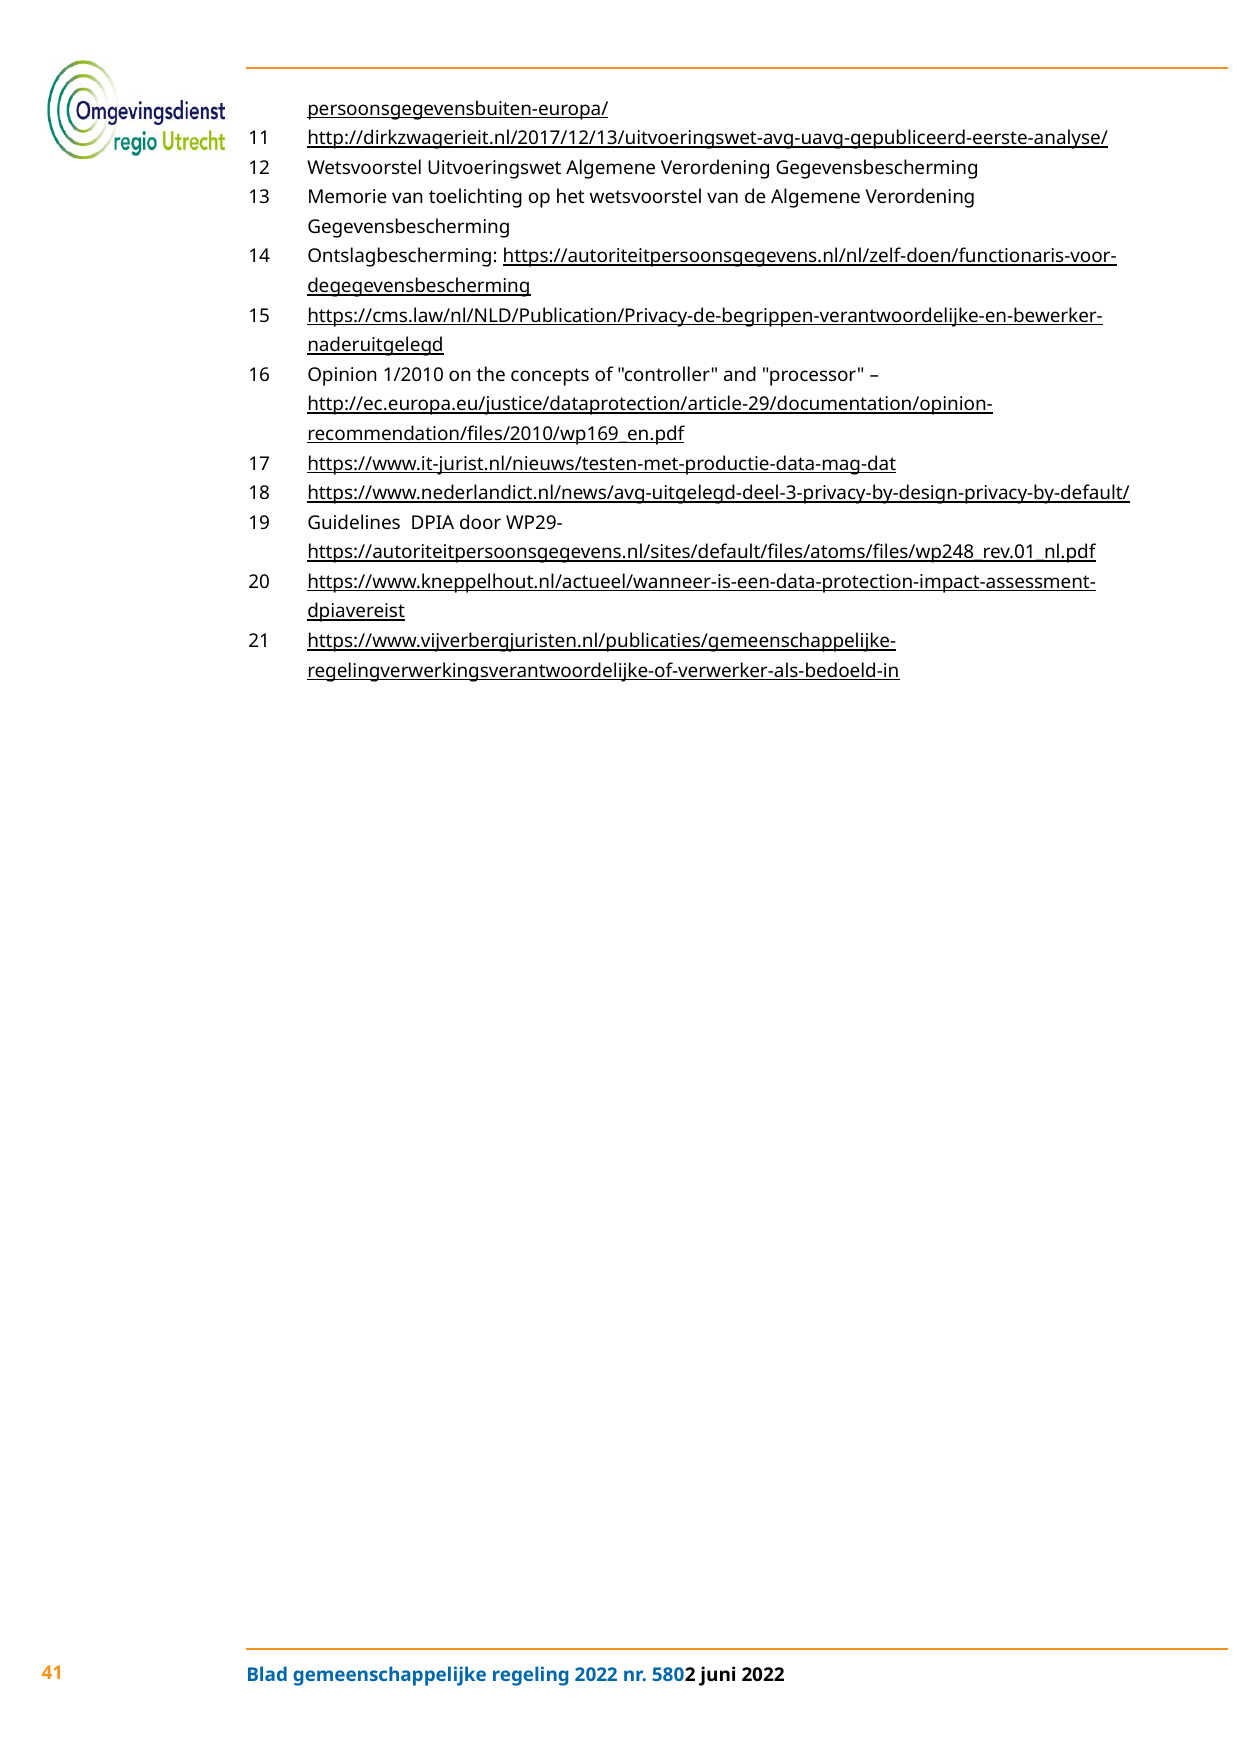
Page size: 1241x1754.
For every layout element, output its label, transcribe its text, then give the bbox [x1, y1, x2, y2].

list https://www.it-jurist.nl/nieuws/testen-met-productie-data-mag-dat [248, 450, 1152, 476]
list Wetsvoorstel Uitvoeringswet Algemene Verordening Gegevensbescherming [248, 154, 1152, 180]
list persoonsgegevensbuiten-europa/ [248, 95, 1152, 121]
picture [41, 47, 231, 172]
list https://www.vijverbergjuristen.nl/publicaties/gemeenschappelijke-regelingverwerkingsverantwoordelijke-of-verwerker-als-bedoeld-in [248, 627, 1152, 683]
list http://dirkzwagerieit.nl/2017/12/13/uitvoeringswet-avg-uavg-gepubliceerd-eerste-analyse/ [248, 124, 1152, 150]
list Memorie van toelichting op het wetsvoorstel van de Algemene Verordening Gegevensbescherming [248, 183, 1152, 239]
list https://www.kneppelhout.nl/actueel/wanneer-is-een-data-protection-impact-assessment-dpiavereist [248, 568, 1152, 623]
list Opinion 1/2010 on the concepts of "controller" and "processor" – http://ec.europa.eu/justice/dataprotection/article-29/documentation/opinion-recommendation/files/2010/wp169_en.pdf [248, 361, 1152, 446]
list https://www.nederlandict.nl/news/avg-uitgelegd-deel-3-privacy-by-design-privacy-by-default/ [248, 479, 1152, 505]
list https://cms.law/nl/NLD/Publication/Privacy-de-begrippen-verantwoordelijke-en-bewerker-naderuitgelegd [248, 302, 1152, 357]
list Ontslagbescherming: https://autoriteitpersoonsgegevens.nl/nl/zelf-doen/functionaris-voor-degegevensbescherming [248, 243, 1152, 298]
list Guidelines DPIA door WP29- https://autoriteitpersoonsgegevens.nl/sites/default/files/atoms/files/wp248_rev.01_nl.pdf [248, 509, 1152, 564]
